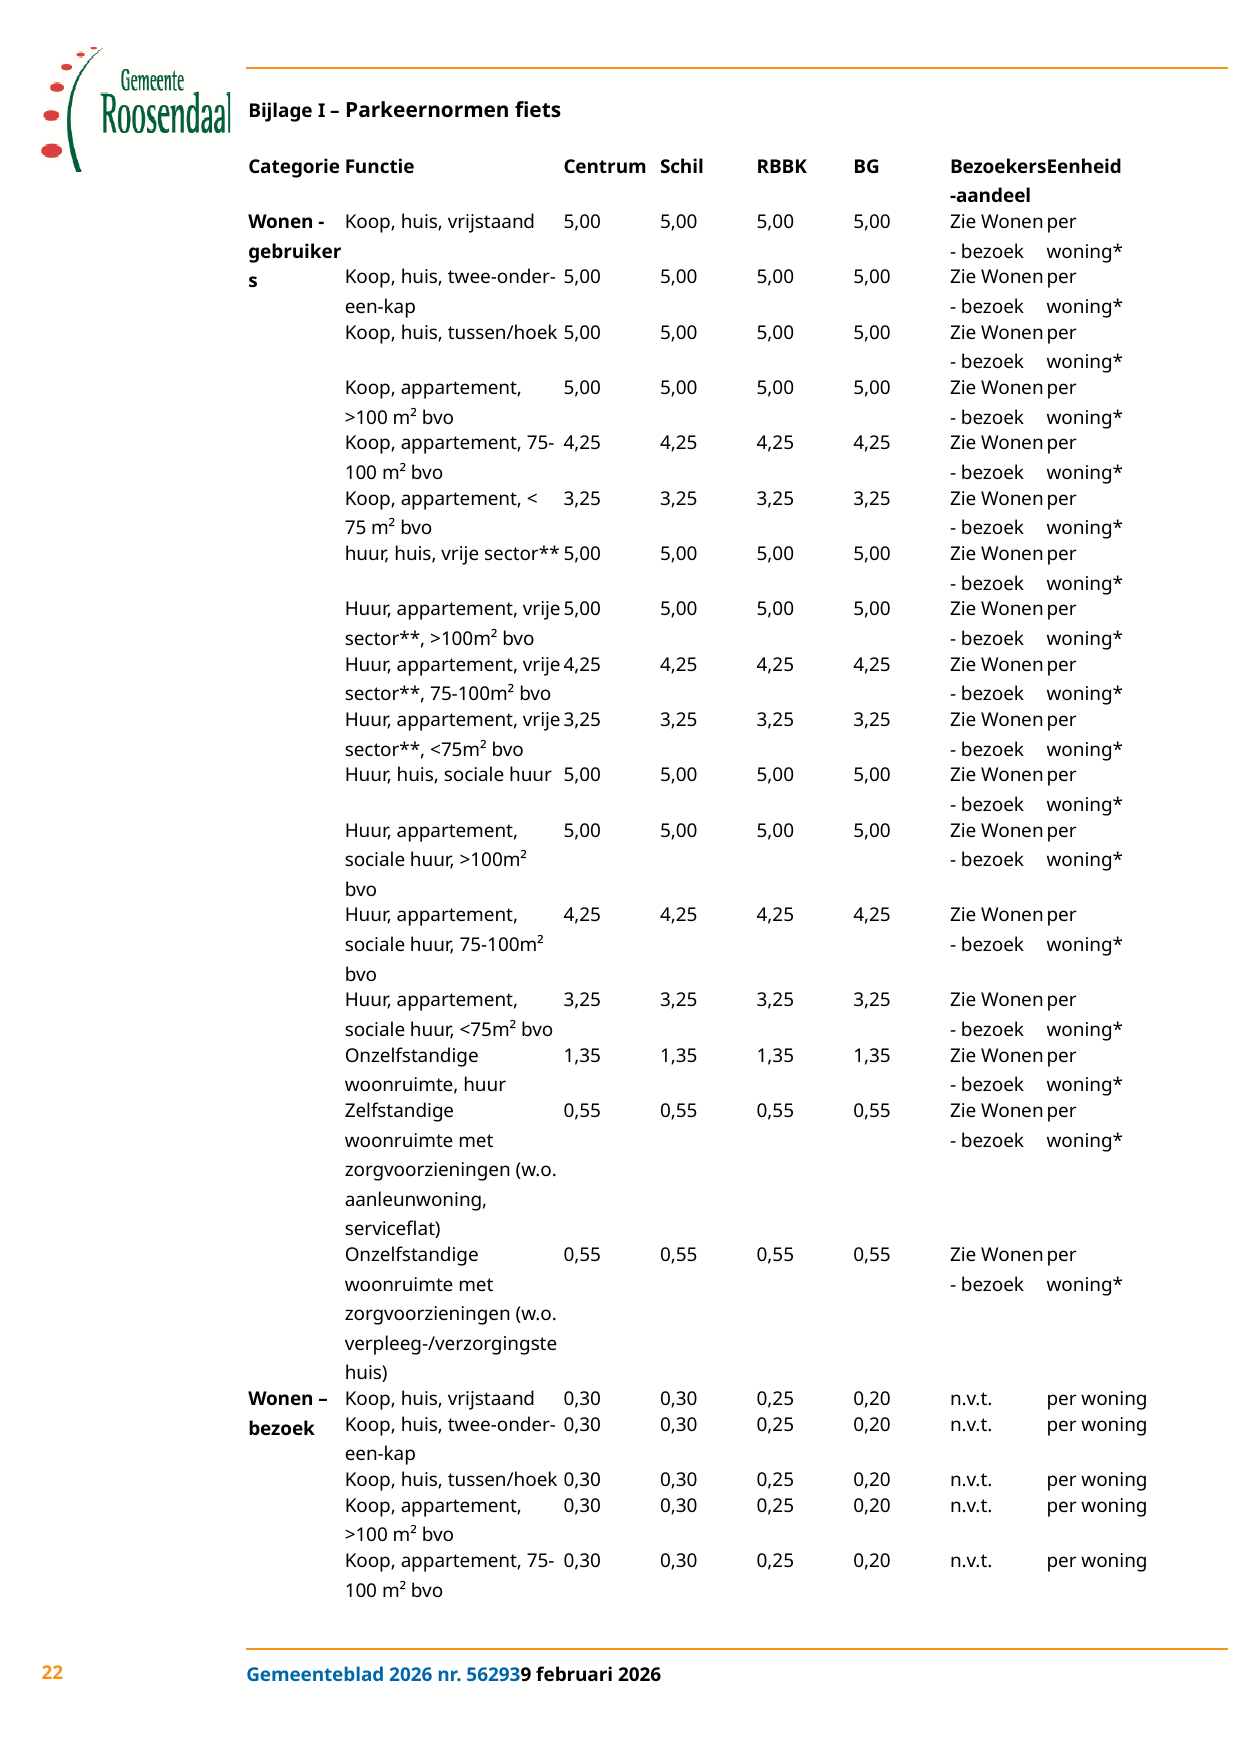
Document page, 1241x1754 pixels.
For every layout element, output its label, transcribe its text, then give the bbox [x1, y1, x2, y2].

table_cell 0,55 [563, 1097, 660, 1241]
table_cell per woning [1046, 1385, 1152, 1411]
table_cell 0,30 [563, 1385, 660, 1411]
table_cell Koop, appartement, >100 m² bvo [345, 374, 563, 429]
table_cell Zie Wonen - bezoek [950, 319, 1046, 374]
table_cell 0,20 [853, 1548, 950, 1603]
table_cell 5,00 [563, 817, 660, 902]
table_cell per woning* [1046, 208, 1152, 264]
table_cell Koop, huis, twee-onder-een-kap [345, 1411, 563, 1466]
table_cell 0,55 [756, 1097, 853, 1241]
table_cell 4,25 [853, 902, 950, 987]
table_cell 0,25 [756, 1492, 853, 1547]
table_cell 0,55 [756, 1241, 853, 1385]
table_cell Zie Wonen - bezoek [950, 817, 1046, 902]
table_header Centrum [563, 153, 660, 208]
table_cell Koop, appartement, >100 m² bvo [345, 1492, 563, 1547]
table_cell Zie Wonen - bezoek [950, 902, 1046, 987]
table_cell 5,00 [660, 319, 756, 374]
table_cell 3,25 [853, 706, 950, 761]
table_cell 5,00 [853, 374, 950, 429]
table_header Functie [345, 153, 563, 208]
table_cell 5,00 [756, 208, 853, 264]
table_header Categorie [248, 153, 344, 208]
table_cell 5,00 [853, 540, 950, 596]
table_cell 3,25 [660, 987, 756, 1042]
table_cell 0,30 [563, 1492, 660, 1547]
table_cell 3,25 [660, 485, 756, 540]
table_cell per woning [1046, 1466, 1152, 1492]
table_cell Huur, appartement, vrije sector**, >100m² bvo [345, 596, 563, 651]
table_cell Huur, huis, sociale huur [345, 761, 563, 817]
table_cell 1,35 [563, 1042, 660, 1097]
table_cell 0,55 [660, 1097, 756, 1241]
table_cell per woning* [1046, 485, 1152, 540]
table_cell Onzelfstandige woonruimte met zorgvoorzieningen (w.o. verpleeg-/verzorgingstehuis) [345, 1241, 563, 1385]
table_cell Zie Wonen - bezoek [950, 596, 1046, 651]
table_cell 5,00 [853, 817, 950, 902]
table_cell 5,00 [660, 761, 756, 817]
table_cell per woning [1046, 1492, 1152, 1547]
table_cell 5,00 [563, 596, 660, 651]
table_cell per woning* [1046, 651, 1152, 706]
table_cell 3,25 [756, 485, 853, 540]
table_cell per woning* [1046, 817, 1152, 902]
table_cell 3,25 [660, 706, 756, 761]
table_cell 1,35 [756, 1042, 853, 1097]
table_cell Zie Wonen - bezoek [950, 706, 1046, 761]
table_cell 5,00 [853, 264, 950, 319]
table_header Bezoekers-aandeel [950, 153, 1046, 208]
table_cell 0,20 [853, 1385, 950, 1411]
table_cell Koop, huis, tussen/hoek [345, 319, 563, 374]
table_cell Zie Wonen - bezoek [950, 1097, 1046, 1241]
table_cell 3,25 [853, 485, 950, 540]
table_cell 0,55 [853, 1241, 950, 1385]
table_cell 5,00 [660, 540, 756, 596]
table_cell 0,25 [756, 1385, 853, 1411]
table_cell Huur, appartement, sociale huur, >100m² bvo [345, 817, 563, 902]
table_cell per woning* [1046, 319, 1152, 374]
table_cell 0,30 [660, 1385, 756, 1411]
table_cell per woning* [1046, 540, 1152, 596]
table_cell 5,00 [563, 761, 660, 817]
table_header RBBK [756, 153, 853, 208]
table_cell Zie Wonen - bezoek [950, 761, 1046, 817]
table_cell 3,25 [563, 706, 660, 761]
table_cell 0,25 [756, 1411, 853, 1466]
table_header BG [853, 153, 950, 208]
table_cell 5,00 [660, 208, 756, 264]
table_cell 3,25 [756, 706, 853, 761]
table_header Eenheid [1046, 153, 1152, 208]
table_cell Koop, huis, tussen/hoek [345, 1466, 563, 1492]
table_cell n.v.t. [950, 1548, 1046, 1603]
table_cell per woning [1046, 1411, 1152, 1466]
table_cell per woning* [1046, 902, 1152, 987]
table_cell Wonen – bezoek [248, 1385, 344, 1603]
table_cell 3,25 [563, 987, 660, 1042]
table_cell Koop, appartement, < 75 m² bvo [345, 485, 563, 540]
table_cell 5,00 [563, 540, 660, 596]
table_cell 4,25 [563, 902, 660, 987]
table_cell Koop, huis, vrijstaand [345, 1385, 563, 1411]
table_cell Huur, appartement, sociale huur, <75m² bvo [345, 987, 563, 1042]
table_cell 0,20 [853, 1466, 950, 1492]
table_cell Zie Wonen - bezoek [950, 485, 1046, 540]
table_cell n.v.t. [950, 1385, 1046, 1411]
table_cell 4,25 [853, 651, 950, 706]
table_cell Wonen - gebruikers [248, 208, 344, 1385]
table_cell 0,30 [563, 1548, 660, 1603]
table_cell 0,30 [660, 1548, 756, 1603]
table_cell 5,00 [756, 374, 853, 429]
table_cell Zelfstandige woonruimte met zorgvoorzieningen (w.o. aanleunwoning, serviceflat) [345, 1097, 563, 1241]
table_cell 5,00 [853, 761, 950, 817]
table_cell 5,00 [660, 264, 756, 319]
table_cell 0,55 [563, 1241, 660, 1385]
table_cell n.v.t. [950, 1466, 1046, 1492]
table_cell 0,20 [853, 1492, 950, 1547]
table_cell 0,20 [853, 1411, 950, 1466]
table_cell 5,00 [563, 319, 660, 374]
table_cell per woning* [1046, 987, 1152, 1042]
table_cell 5,00 [563, 374, 660, 429]
table_cell per woning [1046, 1548, 1152, 1603]
table_cell 5,00 [853, 208, 950, 264]
table_cell 4,25 [563, 651, 660, 706]
table_cell 4,25 [660, 430, 756, 485]
table_cell Zie Wonen - bezoek [950, 1241, 1046, 1385]
table_cell Onzelfstandige woonruimte, huur [345, 1042, 563, 1097]
table_cell Zie Wonen - bezoek [950, 540, 1046, 596]
table_cell Zie Wonen - bezoek [950, 987, 1046, 1042]
table_cell n.v.t. [950, 1411, 1046, 1466]
table_cell 0,55 [660, 1241, 756, 1385]
table_cell 5,00 [660, 374, 756, 429]
table_cell Zie Wonen - bezoek [950, 208, 1046, 264]
picture [41, 47, 231, 172]
table_cell 4,25 [756, 902, 853, 987]
table_cell Koop, appartement, 75-100 m² bvo [345, 430, 563, 485]
table_cell per woning* [1046, 1042, 1152, 1097]
table_cell Zie Wonen - bezoek [950, 374, 1046, 429]
table_cell Koop, huis, vrijstaand [345, 208, 563, 264]
table_cell 5,00 [563, 264, 660, 319]
table_cell 3,25 [853, 987, 950, 1042]
table_cell 4,25 [756, 430, 853, 485]
table_cell Koop, huis, twee-onder-een-kap [345, 264, 563, 319]
table_cell 4,25 [563, 430, 660, 485]
table_cell 5,00 [660, 817, 756, 902]
table_cell 0,30 [660, 1492, 756, 1547]
table_cell n.v.t. [950, 1492, 1046, 1547]
table_cell per woning* [1046, 264, 1152, 319]
table_cell Huur, appartement, vrije sector**, 75-100m² bvo [345, 651, 563, 706]
table_cell Zie Wonen - bezoek [950, 651, 1046, 706]
table_cell 5,00 [756, 319, 853, 374]
table_cell 5,00 [563, 208, 660, 264]
table_cell Koop, appartement, 75-100 m² bvo [345, 1548, 563, 1603]
table_cell per woning* [1046, 596, 1152, 651]
table_cell 0,30 [563, 1466, 660, 1492]
table_cell 1,35 [660, 1042, 756, 1097]
table_cell 4,25 [660, 902, 756, 987]
table_cell 5,00 [756, 540, 853, 596]
table_cell 5,00 [853, 319, 950, 374]
table_cell 3,25 [756, 987, 853, 1042]
table_cell per woning* [1046, 374, 1152, 429]
table_cell per woning* [1046, 761, 1152, 817]
table_cell Zie Wonen - bezoek [950, 264, 1046, 319]
table_cell 4,25 [660, 651, 756, 706]
table_cell 5,00 [853, 596, 950, 651]
table_cell 4,25 [756, 651, 853, 706]
table_cell 3,25 [563, 485, 660, 540]
table_cell 5,00 [756, 596, 853, 651]
table_cell 5,00 [756, 817, 853, 902]
table_cell Huur, appartement, vrije sector**, <75m² bvo [345, 706, 563, 761]
table_cell per woning* [1046, 1097, 1152, 1241]
table_cell per woning* [1046, 706, 1152, 761]
table_cell 0,55 [853, 1097, 950, 1241]
table_cell 5,00 [756, 264, 853, 319]
table_cell per woning* [1046, 1241, 1152, 1385]
table_cell 0,25 [756, 1548, 853, 1603]
table_header Schil [660, 153, 756, 208]
text Bijlage I – Parkeernormen fiets [248, 95, 1152, 123]
table_cell 5,00 [756, 761, 853, 817]
table_cell 0,30 [660, 1466, 756, 1492]
table_cell huur, huis, vrije sector** [345, 540, 563, 596]
table_cell 4,25 [853, 430, 950, 485]
table_cell 5,00 [660, 596, 756, 651]
table_cell Zie Wonen - bezoek [950, 1042, 1046, 1097]
table_cell 1,35 [853, 1042, 950, 1097]
table_cell 0,30 [563, 1411, 660, 1466]
table_cell 0,25 [756, 1466, 853, 1492]
table_cell 0,30 [660, 1411, 756, 1466]
table_cell Huur, appartement, sociale huur, 75-100m² bvo [345, 902, 563, 987]
table_cell per woning* [1046, 430, 1152, 485]
table_cell Zie Wonen - bezoek [950, 430, 1046, 485]
